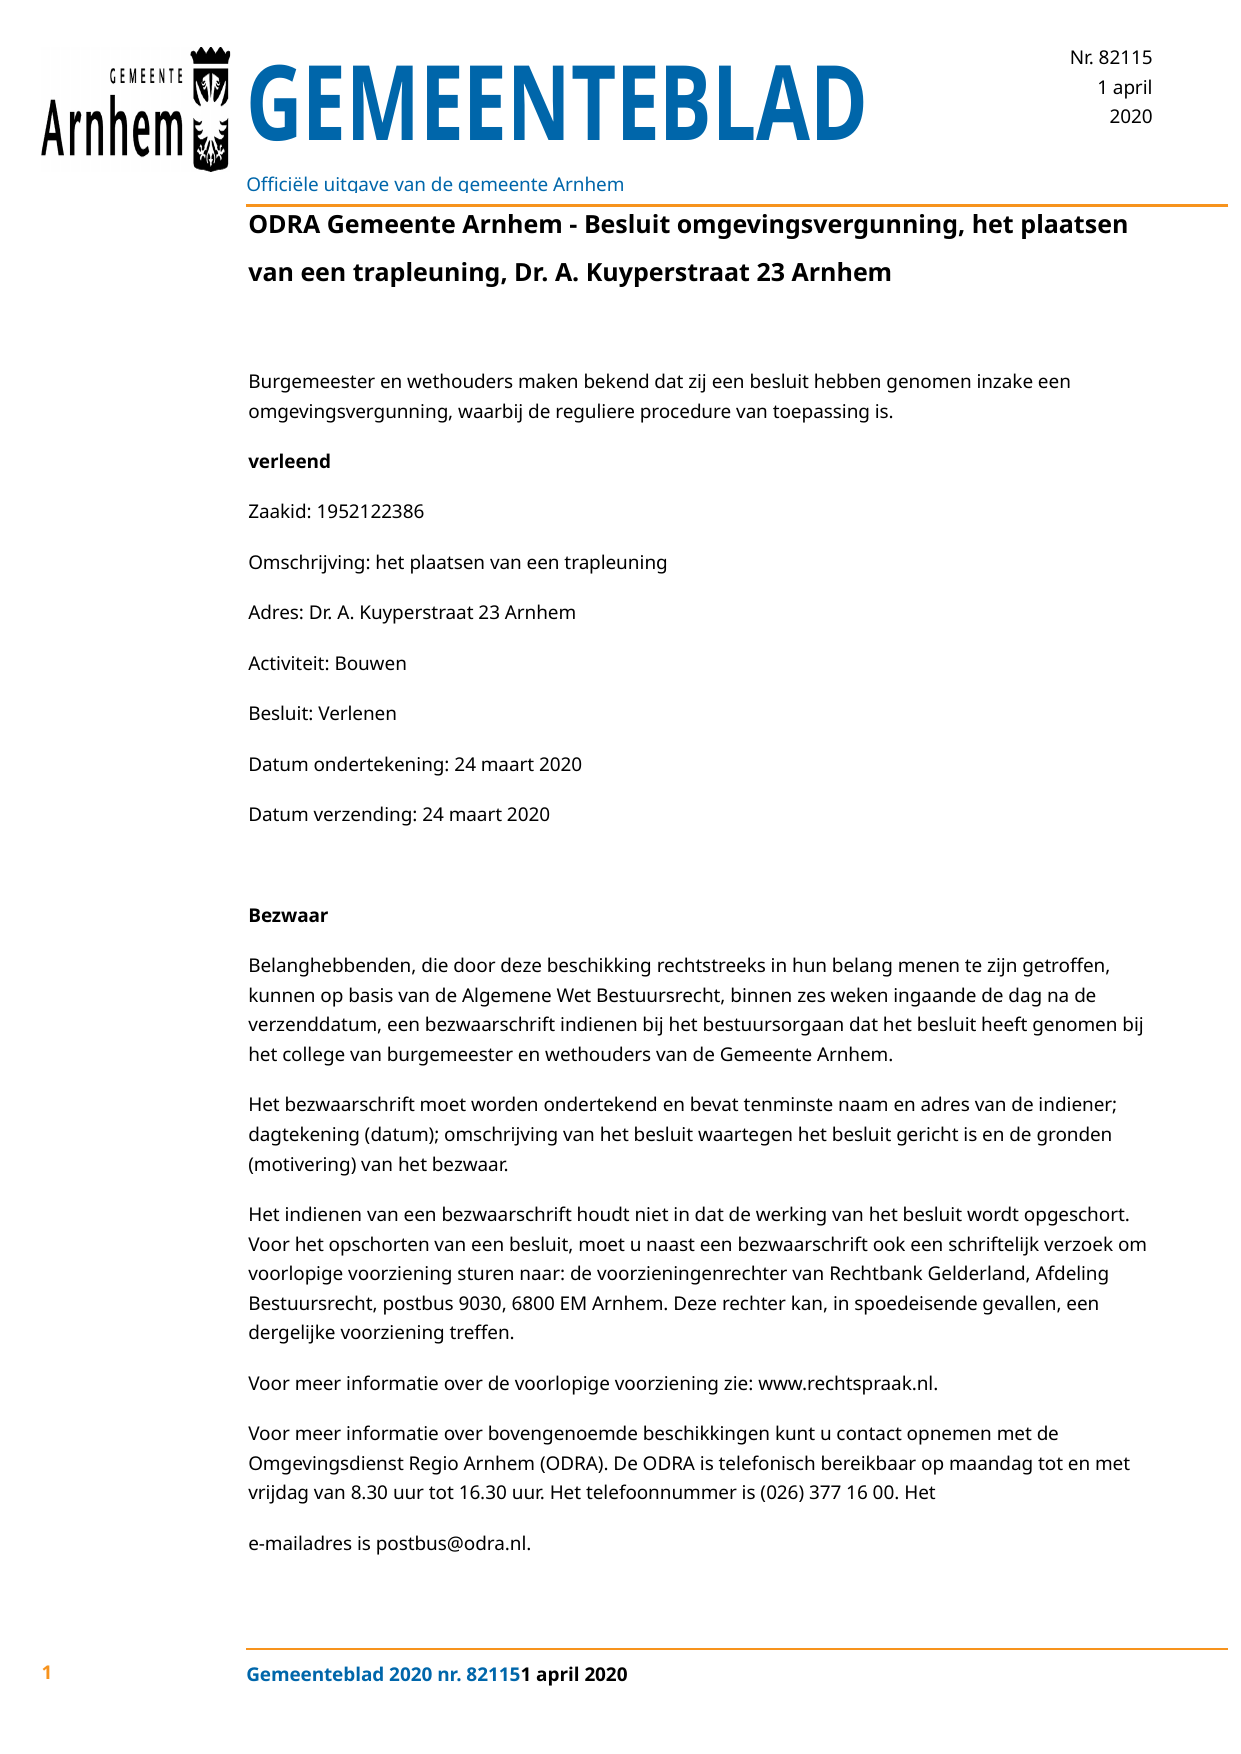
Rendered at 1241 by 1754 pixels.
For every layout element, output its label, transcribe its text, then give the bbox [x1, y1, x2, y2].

text e-mailadres is postbus@odra.nl. [248, 1530, 1152, 1556]
text Voor meer informatie over bovengenoemde beschikkingen kunt u contact opnemen met de Omgevingsdienst Regio Arnhem (ODRA). De ODRA is telefonisch bereikbaar op maandag tot en met vrijdag van 8.30 uur tot 16.30 uur. Het telefoonnummer is (026) 377 16 00. Het [248, 1420, 1152, 1505]
text verleend [248, 448, 1152, 474]
text Het indienen van een bezwaarschrift houdt niet in dat de werking van het besluit wordt opgeschort. Voor het opschorten van een besluit, moet u naast een bezwaarschrift ook een schriftelijk verzoek om voorlopige voorziening sturen naar: de voorzieningenrechter van Rechtbank Gelderland, Afdeling Bestuursrecht, postbus 9030, 6800 EM Arnhem. Deze rechter kan, in spoedeisende gevallen, een dergelijke voorziening treffen. [248, 1201, 1152, 1345]
text Omschrijving: het plaatsen van een trapleuning [248, 549, 1152, 575]
text Bezwaar [248, 902, 1152, 928]
picture [41, 47, 231, 172]
text Het bezwaarschrift moet worden ondertekend en bevat tenminste naam en adres van de indiener; dagtekening (datum); omschrijving van het besluit waartegen het besluit gericht is en de gronden (motivering) van het bezwaar. [248, 1092, 1152, 1177]
text Belanghebbenden, die door deze beschikking rechtstreeks in hun belang menen te zijn getroffen, kunnen op basis van de Algemene Wet Bestuursrecht, binnen zes weken ingaande de dag na de verzenddatum, een bezwaarschrift indienen bij het bestuursorgaan dat het besluit heeft genomen bij het college van burgemeester en wethouders van de Gemeente Arnhem. [248, 952, 1152, 1067]
text Datum ondertekening: 24 maart 2020 [248, 751, 1152, 777]
text Activiteit: Bouwen [248, 650, 1152, 676]
text Burgemeester en wethouders maken bekend dat zij een besluit hebben genomen inzake een omgevingsvergunning, waarbij de reguliere procedure van toepassing is. [248, 368, 1152, 424]
text Voor meer informatie over de voorlopige voorziening zie: www.rechtspraak.nl. [248, 1370, 1152, 1396]
text Adres: Dr. A. Kuyperstraat 23 Arnhem [248, 599, 1152, 625]
text Zaakid: 1952122386 [248, 499, 1152, 524]
text Datum verzending: 24 maart 2020 [248, 801, 1152, 827]
text Besluit: Verlenen [248, 700, 1152, 726]
text ODRA Gemeente Arnhem - Besluit omgevingsvergunning, het plaatsen van een trapleuning, Dr. A. Kuyperstraat 23 Arnhem [248, 207, 1152, 288]
